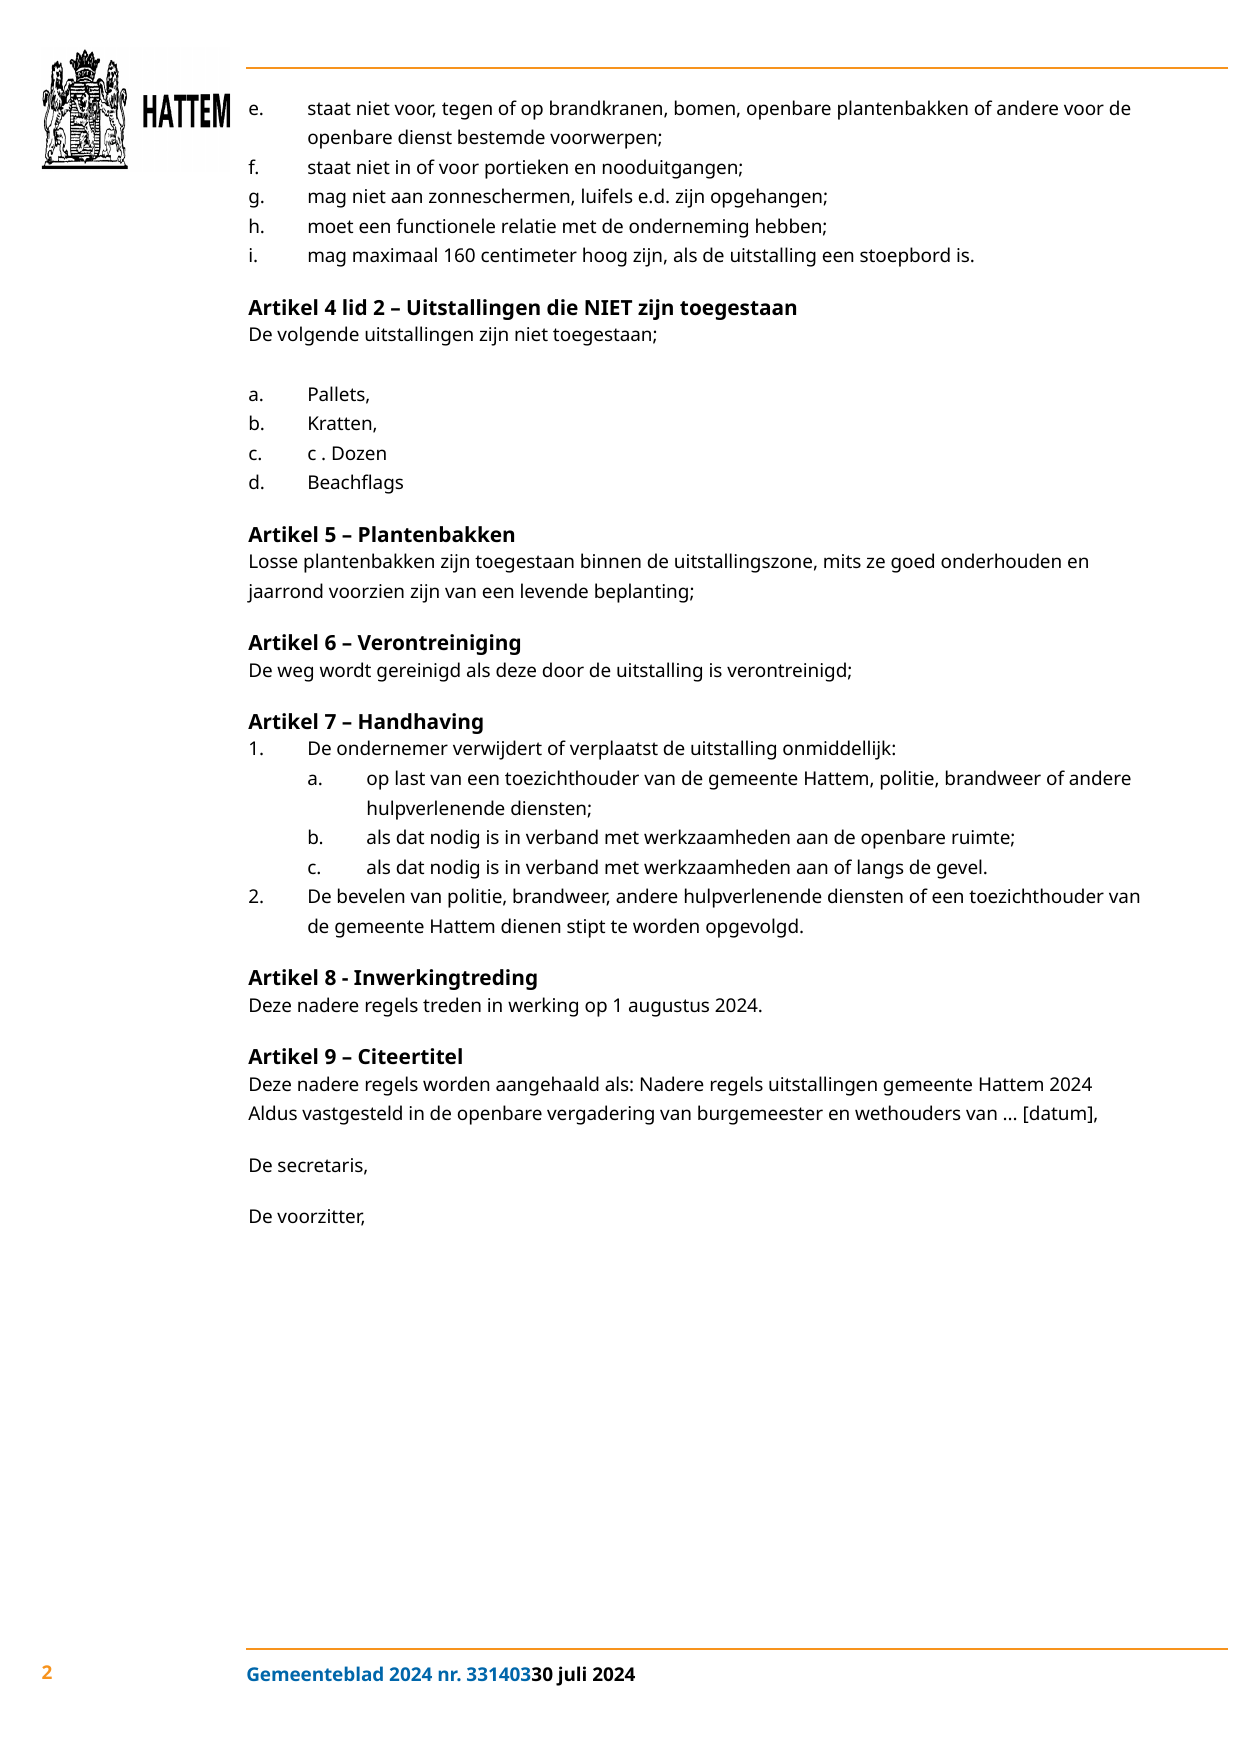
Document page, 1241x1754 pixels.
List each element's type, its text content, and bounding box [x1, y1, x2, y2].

text Artikel 7 – Handhaving [248, 707, 1152, 736]
text De weg wordt gereinigd als deze door de uitstalling is verontreinigd; [248, 657, 1152, 682]
list staat niet voor, tegen of op brandkranen, bomen, openbare plantenbakken of andere voor de openbare dienst bestemde voorwerpen; [248, 95, 1152, 150]
list Beachflags [248, 469, 1152, 495]
list moet een functionele relatie met de onderneming hebben; [248, 213, 1152, 239]
text De secretaris, [248, 1152, 1152, 1178]
list als dat nodig is in verband met werkzaamheden aan de openbare ruimte; [307, 824, 1152, 850]
list De bevelen van politie, brandweer, andere hulpverlenende diensten of een toezichthouder van de gemeente Hattem dienen stipt te worden opgevolgd. [248, 883, 1152, 939]
list op last van een toezichthouder van de gemeente Hattem, politie, brandweer of andere hulpverlenende diensten; [307, 765, 1152, 821]
list c . Dozen [248, 440, 1152, 466]
text De voorzitter, [248, 1203, 1152, 1229]
list mag niet aan zonneschermen, luifels e.d. zijn opgehangen; [248, 183, 1152, 209]
text Artikel 9 – Citeertitel [248, 1042, 1152, 1071]
text Artikel 6 – Verontreiniging [248, 628, 1152, 657]
text Artikel 8 - Inwerkingtreding [248, 963, 1152, 992]
list Pallets, [248, 381, 1152, 406]
text Aldus vastgesteld in de openbare vergadering van burgemeester en wethouders van ... [datum], [248, 1100, 1152, 1126]
text Deze nadere regels worden aangehaald als: Nadere regels uitstallingen gemeente Hattem 2024 [248, 1071, 1152, 1097]
list staat niet in of voor portieken en nooduitgangen; [248, 154, 1152, 180]
list mag maximaal 160 centimeter hoog zijn, als de uitstalling een stoepbord is. [248, 243, 1152, 268]
text Losse plantenbakken zijn toegestaan binnen de uitstallingszone, mits ze goed onderhouden en jaarrond voorzien zijn van een levende beplanting; [248, 548, 1152, 604]
list Kratten, [248, 410, 1152, 436]
text Deze nadere regels treden in werking op 1 augustus 2024. [248, 992, 1152, 1018]
list De ondernemer verwijdert of verplaatst de uitstalling onmiddellijk: [248, 736, 1152, 761]
picture [41, 47, 231, 172]
text Artikel 5 – Plantenbakken [248, 520, 1152, 548]
text Artikel 4 lid 2 – Uitstallingen die NIET zijn toegestaan [248, 293, 1152, 322]
list als dat nodig is in verband met werkzaamheden aan of langs de gevel. [307, 854, 1152, 880]
text De volgende uitstallingen zijn niet toegestaan; [248, 322, 1152, 347]
